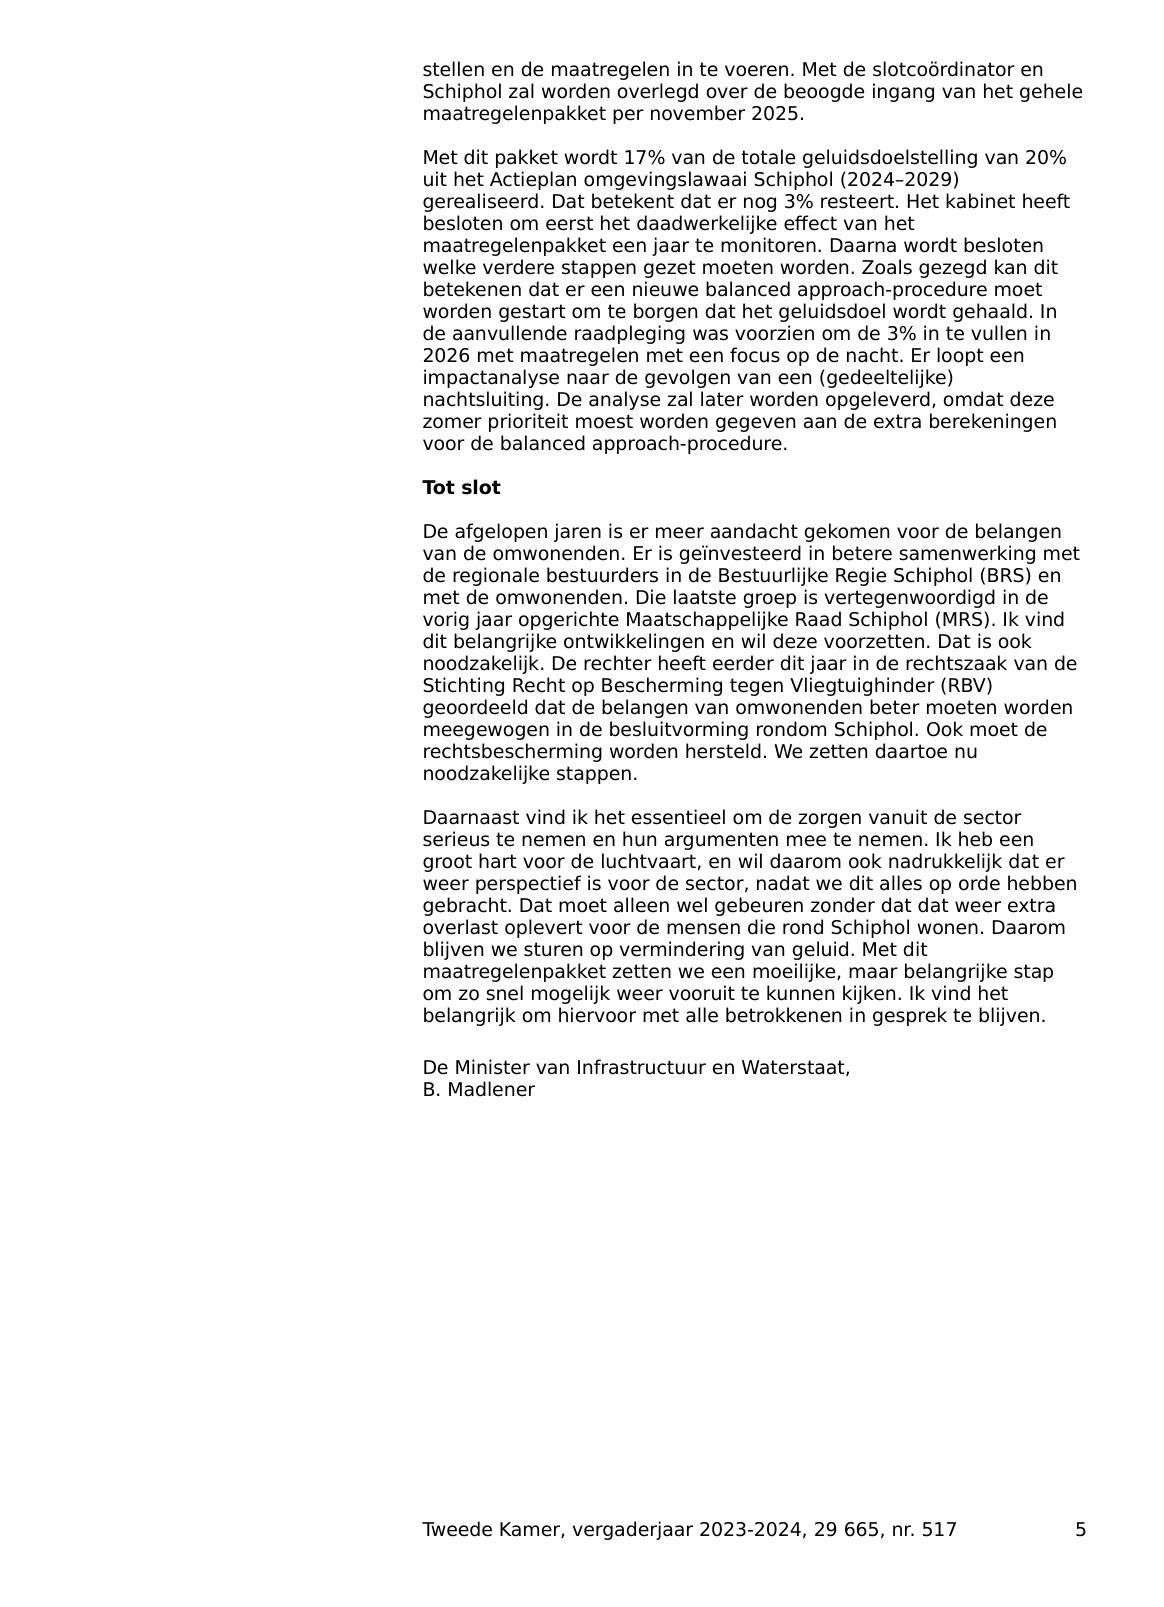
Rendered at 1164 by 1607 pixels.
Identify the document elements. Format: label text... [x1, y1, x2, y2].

text stellen en de maatregelen in te voeren. Met de slotcoördinator en Schiphol zal worden overlegd over de beoogde ingang van het gehele maatregelenpakket per november 2025. [422, 59, 1087, 125]
text Met dit pakket wordt 17% van de totale geluidsdoelstelling van 20% uit het Actieplan omgevingslawaai Schiphol (2024–2029) gerealiseerd. Dat betekent dat er nog 3% resteert. Het kabinet heeft besloten om eerst het daadwerkelijke effect van het maatregelenpakket een jaar te monitoren. Daarna wordt besloten welke verdere stappen gezet moeten worden. Zoals gezegd kan dit betekenen dat er een nieuwe balanced approach-procedure moet worden gestart om te borgen dat het geluidsdoel wordt gehaald. In de aanvullende raadpleging was voorzien om de 3% in te vullen in 2026 met maatregelen met een focus op de nacht. Er loopt een impactanalyse naar de gevolgen van een (gedeeltelijke) nachtsluiting. De analyse zal later worden opgeleverd, omdat deze zomer prioriteit moest worden gegeven aan de extra berekeningen voor de balanced approach-procedure. [422, 147, 1087, 455]
text Daarnaast vind ik het essentieel om de zorgen vanuit de sector serieus te nemen en hun argumenten mee te nemen. Ik heb een groot hart voor de luchtvaart, en wil daarom ook nadrukkelijk dat er weer perspectief is voor de sector, nadat we dit alles op orde hebben gebracht. Dat moet alleen wel gebeuren zonder dat dat weer extra overlast oplevert voor de mensen die rond Schiphol wonen. Daarom blijven we sturen op vermindering van geluid. Met dit maatregelenpakket zetten we een moeilijke, maar belangrijke stap om zo snel mogelijk weer vooruit te kunnen kijken. Ik vind het belangrijk om hiervoor met alle betrokkenen in gesprek te blijven. [422, 807, 1087, 1027]
text De afgelopen jaren is er meer aandacht gekomen voor de belangen van de omwonenden. Er is geïnvesteerd in betere samenwerking met de regionale bestuurders in de Bestuurlijke Regie Schiphol (BRS) en met de omwonenden. Die laatste groep is vertegenwoordigd in de vorig jaar opgerichte Maatschappelijke Raad Schiphol (MRS). Ik vind dit belangrijke ontwikkelingen en wil deze voorzetten. Dat is ook noodzakelijk. De rechter heeft eerder dit jaar in de rechtszaak van de Stichting Recht op Bescherming tegen Vliegtuighinder (RBV) geoordeeld dat de belangen van omwonenden beter moeten worden meegewogen in de besluitvorming rondom Schiphol. Ook moet de rechtsbescherming worden hersteld. We zetten daartoe nu noodzakelijke stappen. [422, 521, 1087, 785]
text De Minister van Infrastructuur en Waterstaat, B. Madlener [422, 1057, 1087, 1101]
subtitle Tot slot [422, 477, 1087, 499]
